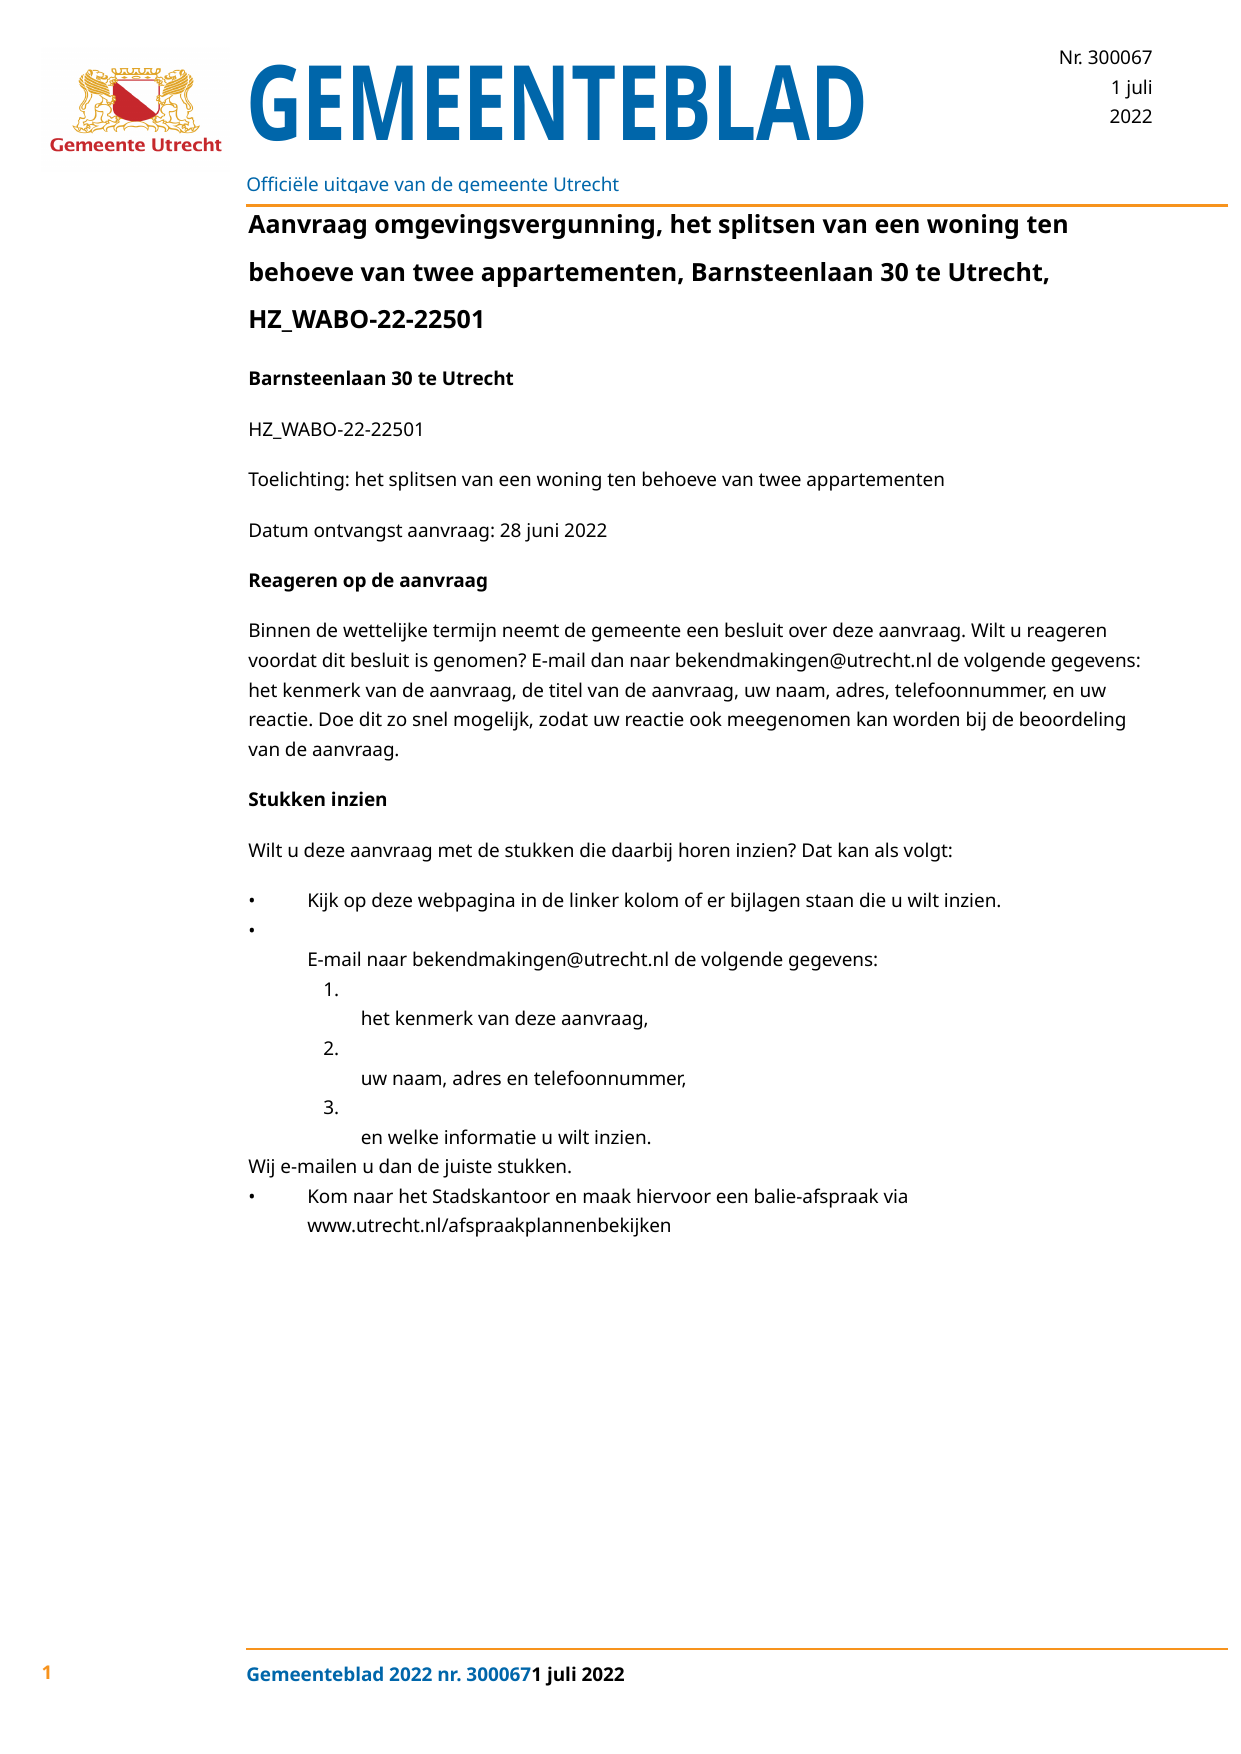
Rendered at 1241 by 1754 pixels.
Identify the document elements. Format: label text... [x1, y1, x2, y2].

list uw naam, adres en telefoonnummer, [323, 1065, 1152, 1090]
text Binnen de wettelijke termijn neemt de gemeente een besluit over deze aanvraag. Wilt u reageren voordat dit besluit is genomen? E-mail dan naar bekendmakingen@utrecht.nl de volgende gegevens: het kenmerk van de aanvraag, de titel van de aanvraag, uw naam, adres, telefoonnummer, en uw reactie. Doe dit zo snel mogelijk, zodat uw reactie ook meegenomen kan worden bij de beoordeling van de aanvraag. [248, 618, 1152, 762]
picture [41, 47, 231, 172]
text Stukken inzien [248, 786, 1152, 812]
text Reageren op de aanvraag [248, 567, 1152, 593]
text Wilt u deze aanvraag met de stukken die daarbij horen inzien? Dat kan als volgt: [248, 837, 1152, 862]
text Aanvraag omgevingsvergunning, het splitsen van een woning ten behoeve van twee appartementen, Barnsteenlaan 30 te Utrecht, HZ_WABO-22-22501 [248, 207, 1152, 336]
list E-mail naar bekendmakingen@utrecht.nl de volgende gegevens: [248, 946, 1152, 972]
list Kijk op deze webpagina in de linker kolom of er bijlagen staan die u wilt inzien. [248, 887, 1152, 913]
list het kenmerk van deze aanvraag, [323, 1006, 1152, 1031]
list en welke informatie u wilt inzien. [323, 1124, 1152, 1149]
text Datum ontvangst aanvraag: 28 juni 2022 [248, 517, 1152, 542]
text Wij e-mailen u dan de juiste stukken. [248, 1153, 1152, 1179]
list Kom naar het Stadskantoor en maak hiervoor een balie-afspraak via www.utrecht.nl/afspraakplannenbekijken [248, 1183, 1152, 1238]
text Toelichting: het splitsen van een woning ten behoeve van twee appartementen [248, 466, 1152, 492]
text Barnsteenlaan 30 te Utrecht [248, 366, 1152, 391]
text HZ_WABO-22-22501 [248, 416, 1152, 442]
